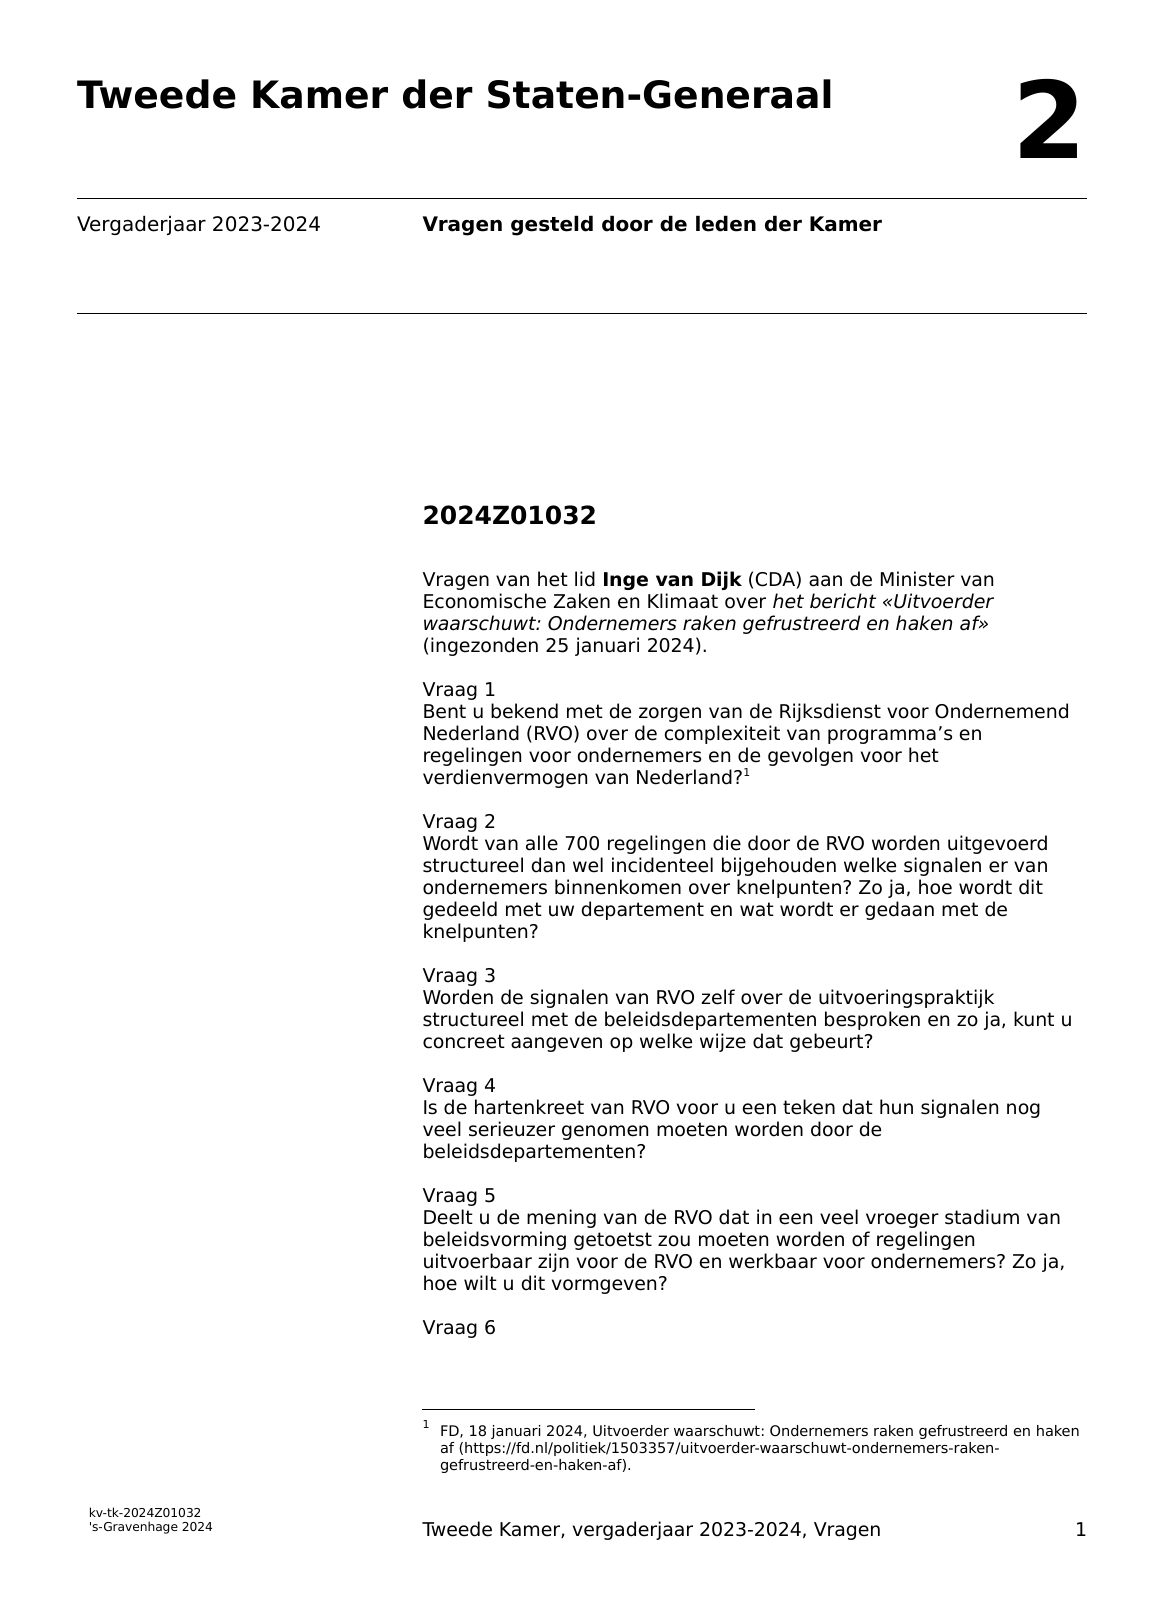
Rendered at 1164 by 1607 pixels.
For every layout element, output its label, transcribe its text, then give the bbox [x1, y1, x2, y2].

text 2024Z01032 [422, 501, 1087, 531]
text 's-Gravenhage 2024 [88, 1520, 323, 1534]
text Vraag 6 [422, 1317, 1087, 1339]
text Vraag 1 [422, 679, 1087, 701]
table_cell Vragen gesteld door de leden der Kamer [422, 199, 1087, 313]
text Deelt u de mening van de RVO dat in een veel vroeger stadium van beleidsvorming getoetst zou moeten worden of regelingen uitvoerbaar zijn voor de RVO en werkbaar voor ondernemers? Zo ja, hoe wilt u dit vormgeven? [422, 1207, 1087, 1295]
text Worden de signalen van RVO zelf over de uitvoeringspraktijk structureel met de beleidsdepartementen besproken en zo ja, kunt u concreet aangeven op welke wijze dat gebeurt? [422, 987, 1087, 1053]
text Is de hartenkreet van RVO voor u een teken dat hun signalen nog veel serieuzer genomen moeten worden door de beleidsdepartementen? [422, 1097, 1087, 1163]
text kv-tk-2024Z01032 [88, 1506, 323, 1520]
text Vraag 5 [422, 1185, 1087, 1207]
text Wordt van alle 700 regelingen die door de RVO worden uitgevoerd structureel dan wel incidenteel bijgehouden welke signalen er van ondernemers binnenkomen over knelpunten? Zo ja, hoe wordt dit gedeeld met uw departement en wat wordt er gedaan met de knelpunten? [422, 833, 1087, 943]
text Vraag 4 [422, 1075, 1087, 1097]
text Vragen van het lid Inge van Dijk (CDA) aan de Minister van Economische Zaken en Klimaat over het bericht «Uitvoerder waarschuwt: Ondernemers raken gefrustreerd en haken af» (ingezonden 25 januari 2024). [422, 569, 1087, 657]
text Vraag 3 [422, 965, 1087, 987]
table_header 2 [886, 59, 1087, 198]
text Bent u bekend met de zorgen van de Rijksdienst voor Ondernemend Nederland (RVO) over de complexiteit van programma’s en regelingen voor ondernemers en de gevolgen voor het verdienvermogen van Nederland? [422, 701, 1087, 789]
text Vraag 2 [422, 811, 1087, 833]
table_cell Vergaderjaar 2023-2024 [77, 199, 422, 313]
table_header Tweede Kamer der Staten-Generaal [77, 59, 886, 198]
text FD, 18 januari 2024, Uitvoerder waarschuwt: Ondernemers raken gefrustreerd en haken af (https://fd.nl/politiek/1503357/uitvoerder-waarschuwt-ondernemers-raken-gefrustreerd-en-haken-af). [422, 1418, 1087, 1474]
